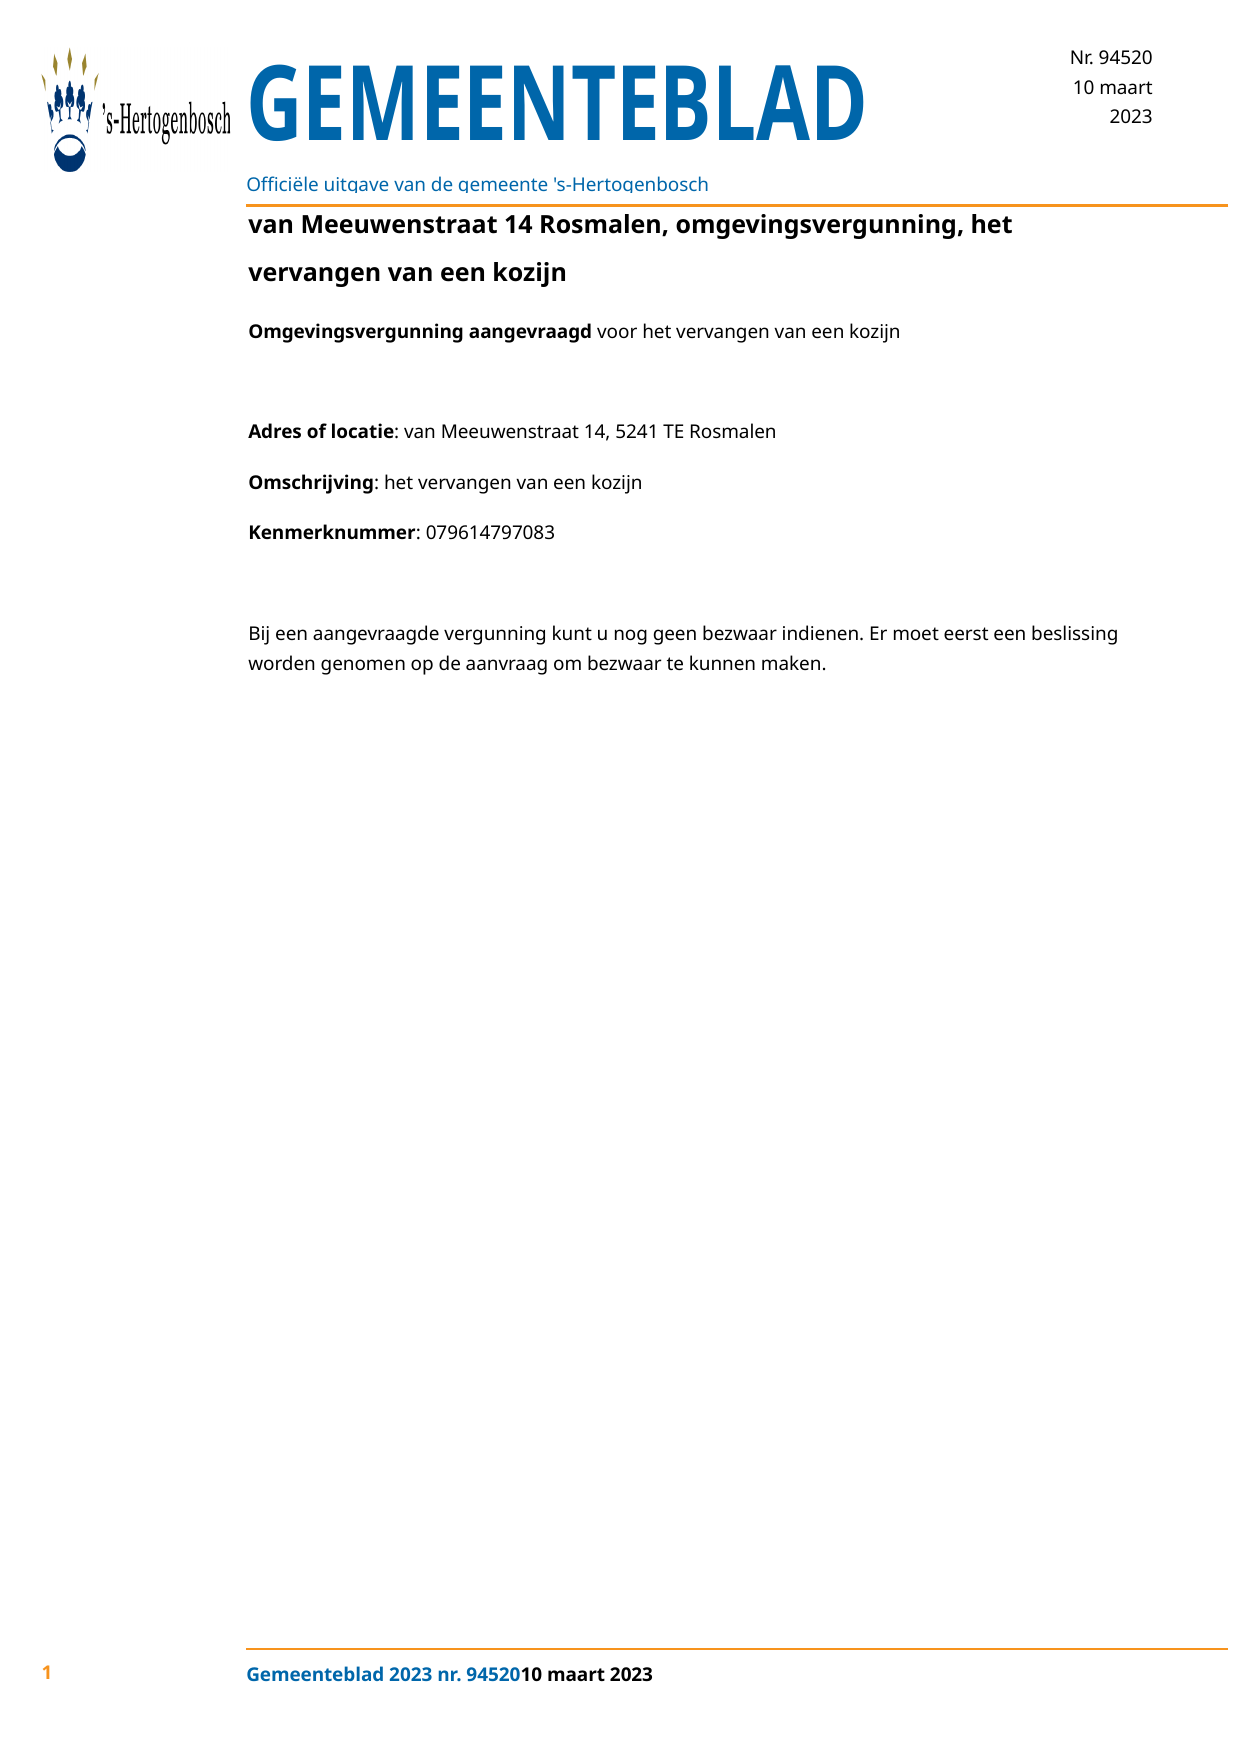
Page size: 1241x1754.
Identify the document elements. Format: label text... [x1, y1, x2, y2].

picture [41, 47, 231, 172]
text Omschrijving: het vervangen van een kozijn [248, 469, 1152, 495]
text Adres of locatie: van Meeuwenstraat 14, 5241 TE Rosmalen [248, 419, 1152, 444]
text Bij een aangevraagde vergunning kunt u nog geen bezwaar indienen. Er moet eerst een beslissing worden genomen op de aanvraag om bezwaar te kunnen maken. [248, 620, 1152, 676]
text Omgevingsvergunning aangevraagd voor het vervangen van een kozijn [248, 318, 1152, 344]
text Kenmerknummer: 079614797083 [248, 519, 1152, 545]
text van Meeuwenstraat 14 Rosmalen, omgevingsvergunning, het vervangen van een kozijn [248, 207, 1152, 288]
